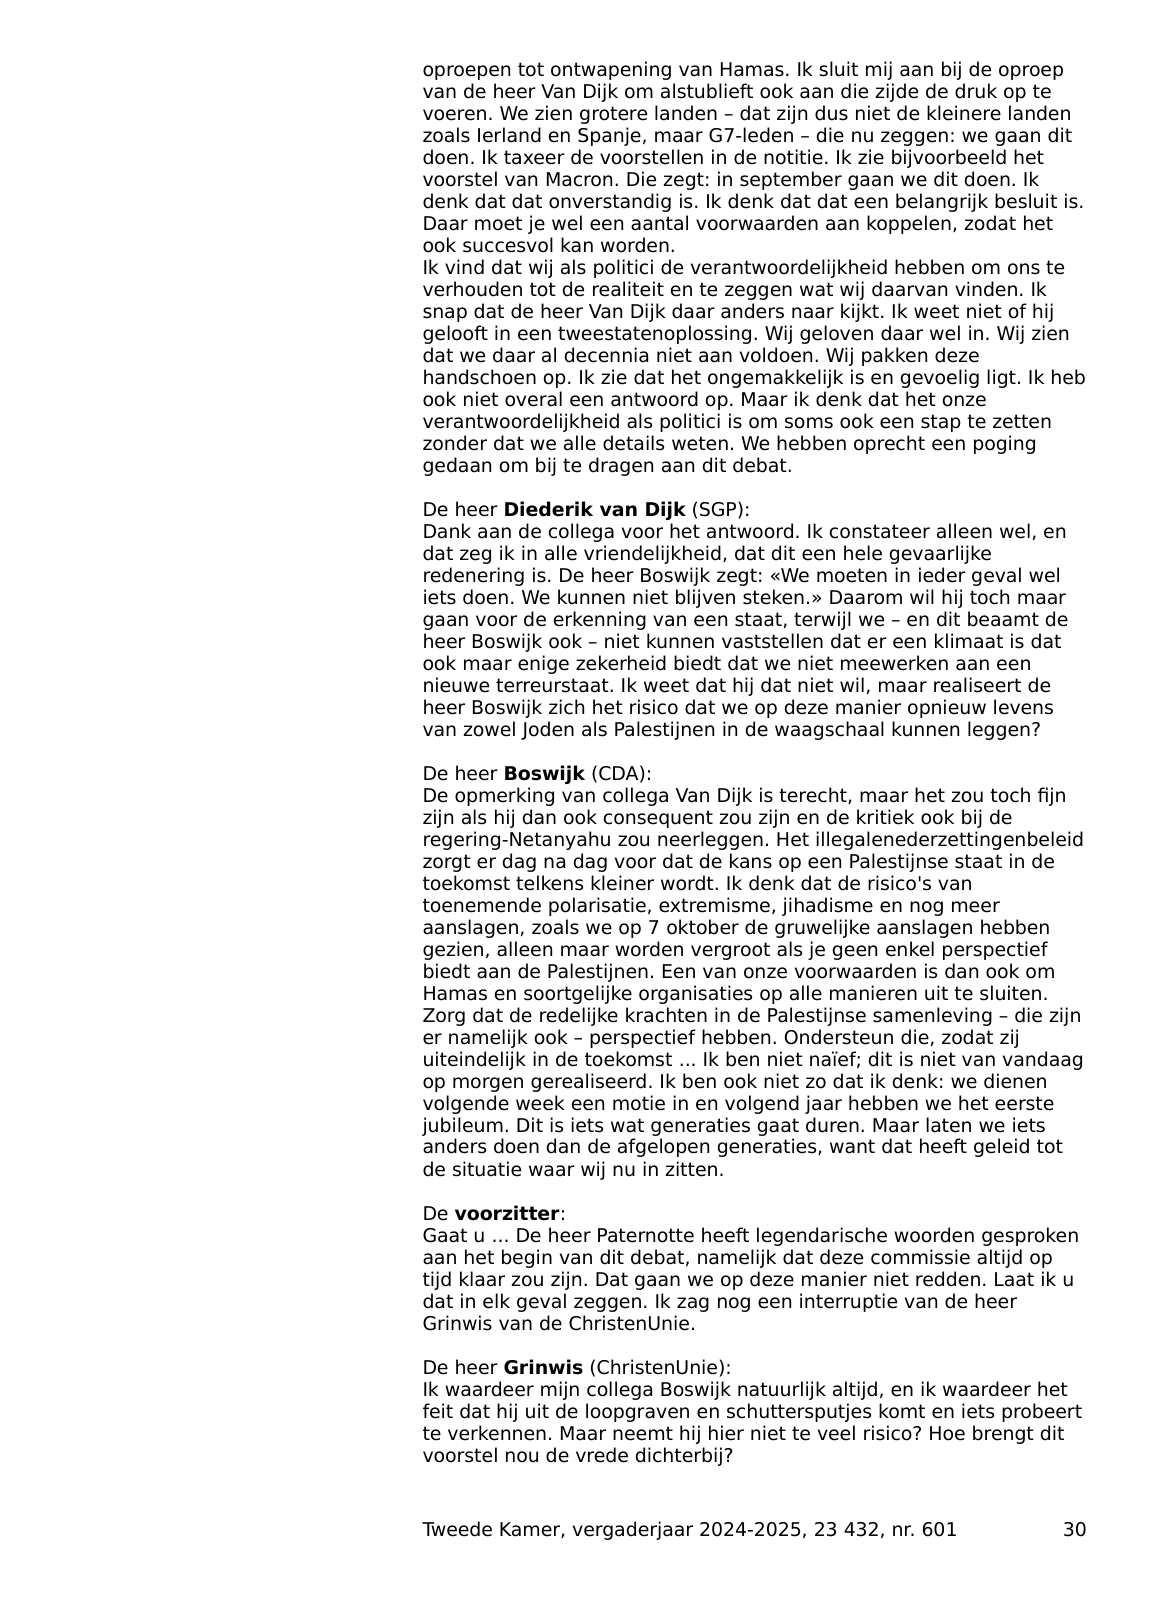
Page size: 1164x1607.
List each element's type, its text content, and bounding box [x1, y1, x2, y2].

text Gaat u ... De heer Paternotte heeft legendarische woorden gesproken aan het begin van dit debat, namelijk dat deze commissie altijd op tijd klaar zou zijn. Dat gaan we op deze manier niet redden. Laat ik u dat in elk geval zeggen. Ik zag nog een interruptie van de heer Grinwis van de ChristenUnie. [422, 1224, 1087, 1334]
text Ik waardeer mijn collega Boswijk natuurlijk altijd, en ik waardeer het feit dat hij uit de loopgraven en schuttersputjes komt en iets probeert te verkennen. Maar neemt hij hier niet te veel risico? Hoe brengt dit voorstel nou de vrede dichterbij? [422, 1379, 1087, 1467]
text De heer Diederik van Dijk (SGP): [422, 499, 1087, 521]
text Dank aan de collega voor het antwoord. Ik constateer alleen wel, en dat zeg ik in alle vriendelijkheid, dat dit een hele gevaarlijke redenering is. De heer Boswijk zegt: «We moeten in ieder geval wel iets doen. We kunnen niet blijven steken.» Daarom wil hij toch maar gaan voor de erkenning van een staat, terwijl we – en dit beaamt de heer Boswijk ook – niet kunnen vaststellen dat er een klimaat is dat ook maar enige zekerheid biedt dat we niet meewerken aan een nieuwe terreurstaat. Ik weet dat hij dat niet wil, maar realiseert de heer Boswijk zich het risico dat we op deze manier opnieuw levens van zowel Joden als Palestijnen in de waagschaal kunnen leggen? [422, 521, 1087, 741]
text De opmerking van collega Van Dijk is terecht, maar het zou toch fijn zijn als hij dan ook consequent zou zijn en de kritiek ook bij de regering-Netanyahu zou neerleggen. Het illegalenederzettingenbeleid zorgt er dag na dag voor dat de kans op een Palestijnse staat in de toekomst telkens kleiner wordt. Ik denk dat de risico's van toenemende polarisatie, extremisme, jihadisme en nog meer aanslagen, zoals we op 7 oktober de gruwelijke aanslagen hebben gezien, alleen maar worden vergroot als je geen enkel perspectief biedt aan de Palestijnen. Een van onze voorwaarden is dan ook om Hamas en soortgelijke organisaties op alle manieren uit te sluiten. Zorg dat de redelijke krachten in de Palestijnse samenleving – die zijn er namelijk ook – perspectief hebben. Ondersteun die, zodat zij uiteindelijk in de toekomst ... Ik ben niet naïef; dit is niet van vandaag op morgen gerealiseerd. Ik ben ook niet zo dat ik denk: we dienen volgende week een motie in en volgend jaar hebben we het eerste jubileum. Dit is iets wat generaties gaat duren. Maar laten we iets anders doen dan de afgelopen generaties, want dat heeft geleid tot de situatie waar wij nu in zitten. [422, 785, 1087, 1180]
text De voorzitter: [422, 1203, 1087, 1224]
text De heer Grinwis (ChristenUnie): [422, 1357, 1087, 1379]
text oproepen tot ontwapening van Hamas. Ik sluit mij aan bij de oproep van de heer Van Dijk om alstublieft ook aan die zijde de druk op te voeren. We zien grotere landen – dat zijn dus niet de kleinere landen zoals Ierland en Spanje, maar G7-leden – die nu zeggen: we gaan dit doen. Ik taxeer de voorstellen in de notitie. Ik zie bijvoorbeeld het voorstel van Macron. Die zegt: in september gaan we dit doen. Ik denk dat dat onverstandig is. Ik denk dat dat een belangrijk besluit is. Daar moet je wel een aantal voorwaarden aan koppelen, zodat het ook succesvol kan worden. [422, 59, 1087, 257]
text Ik vind dat wij als politici de verantwoordelijkheid hebben om ons te verhouden tot de realiteit en te zeggen wat wij daarvan vinden. Ik snap dat de heer Van Dijk daar anders naar kijkt. Ik weet niet of hij gelooft in een tweestatenoplossing. Wij geloven daar wel in. Wij zien dat we daar al decennia niet aan voldoen. Wij pakken deze handschoen op. Ik zie dat het ongemakkelijk is en gevoelig ligt. Ik heb ook niet overal een antwoord op. Maar ik denk dat het onze verantwoordelijkheid als politici is om soms ook een stap te zetten zonder dat we alle details weten. We hebben oprecht een poging gedaan om bij te dragen aan dit debat. [422, 257, 1087, 477]
text De heer Boswijk (CDA): [422, 763, 1087, 785]
